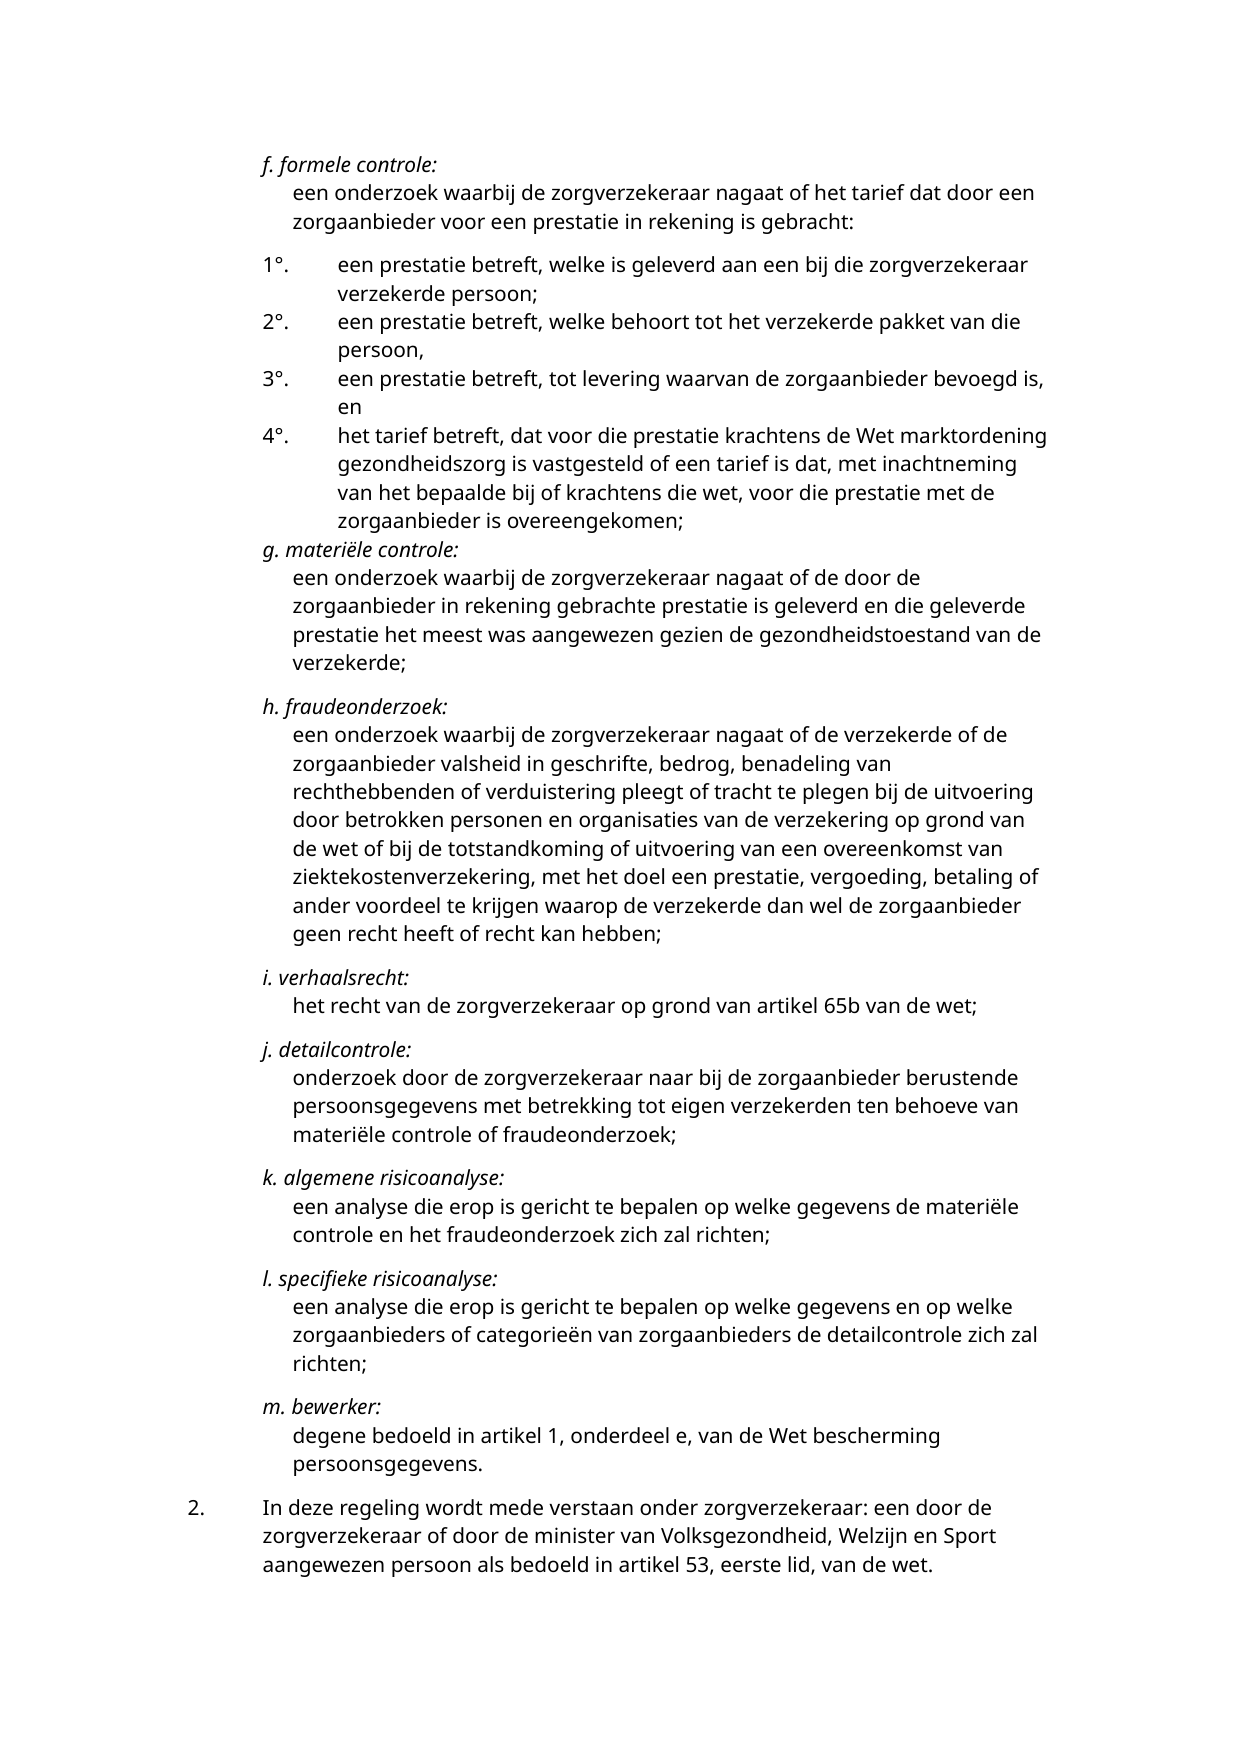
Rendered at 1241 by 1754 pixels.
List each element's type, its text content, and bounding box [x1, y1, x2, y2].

list m. bewerker: [187, 1392, 1053, 1421]
list het tarief betreft, dat voor die prestatie krachtens de Wet marktordening gezondheidszorg is vastgesteld of een tarief is dat, met inachtneming van het bepaalde bij of krachtens die wet, voor die prestatie met de zorgaanbieder is overeengekomen; [262, 421, 1053, 535]
list degene bedoeld in artikel 1, onderdeel e, van de Wet bescherming persoonsgegevens. [217, 1421, 1053, 1478]
list f. formele controle: [187, 150, 1053, 178]
list l. specifieke risicoanalyse: [187, 1264, 1053, 1292]
list een onderzoek waarbij de zorgverzekeraar nagaat of de door de zorgaanbieder in rekening gebrachte prestatie is geleverd en die geleverde prestatie het meest was aangewezen gezien de gezondheidstoestand van de verzekerde; [217, 563, 1053, 677]
list een prestatie betreft, welke is geleverd aan een bij die zorgverzekeraar verzekerde persoon; [262, 250, 1053, 307]
list een analyse die erop is gericht te bepalen op welke gegevens en op welke zorgaanbieders of categorieën van zorgaanbieders de detailcontrole zich zal richten; [217, 1292, 1053, 1377]
list een prestatie betreft, tot levering waarvan de zorgaanbieder bevoegd is, en [262, 364, 1053, 421]
list een onderzoek waarbij de zorgverzekeraar nagaat of het tarief dat door een zorgaanbieder voor een prestatie in rekening is gebracht: [217, 178, 1053, 235]
list j. detailcontrole: [187, 1035, 1053, 1063]
list een prestatie betreft, welke behoort tot het verzekerde pakket van die persoon, [262, 307, 1053, 364]
list k. algemene risicoanalyse: [187, 1163, 1053, 1192]
list h. fraudeonderzoek: [187, 692, 1053, 720]
list het recht van de zorgverzekeraar op grond van artikel 65b van de wet; [217, 991, 1053, 1020]
list een analyse die erop is gericht te bepalen op welke gegevens de materiële controle en het fraudeonderzoek zich zal richten; [217, 1192, 1053, 1249]
list i. verhaalsrecht: [187, 963, 1053, 991]
list g. materiële controle: [187, 535, 1053, 563]
list In deze regeling wordt mede verstaan onder zorgverzekeraar: een door de zorgverzekeraar of door de minister van Volksgezondheid, Welzijn en Sport aangewezen persoon als bedoeld in artikel 53, eerste lid, van de wet. [187, 1493, 1053, 1578]
list onderzoek door de zorgverzekeraar naar bij de zorgaanbieder berustende persoonsgegevens met betrekking tot eigen verzekerden ten behoeve van materiële controle of fraudeonderzoek; [217, 1063, 1053, 1148]
list een onderzoek waarbij de zorgverzekeraar nagaat of de verzekerde of de zorgaanbieder valsheid in geschrifte, bedrog, benadeling van rechthebbenden of verduistering pleegt of tracht te plegen bij de uitvoering door betrokken personen en organisaties van de verzekering op grond van de wet of bij de totstandkoming of uitvoering van een overeenkomst van ziektekostenverzekering, met het doel een prestatie, vergoeding, betaling of ander voordeel te krijgen waarop de verzekerde dan wel de zorgaanbieder geen recht heeft of recht kan hebben; [217, 720, 1053, 948]
